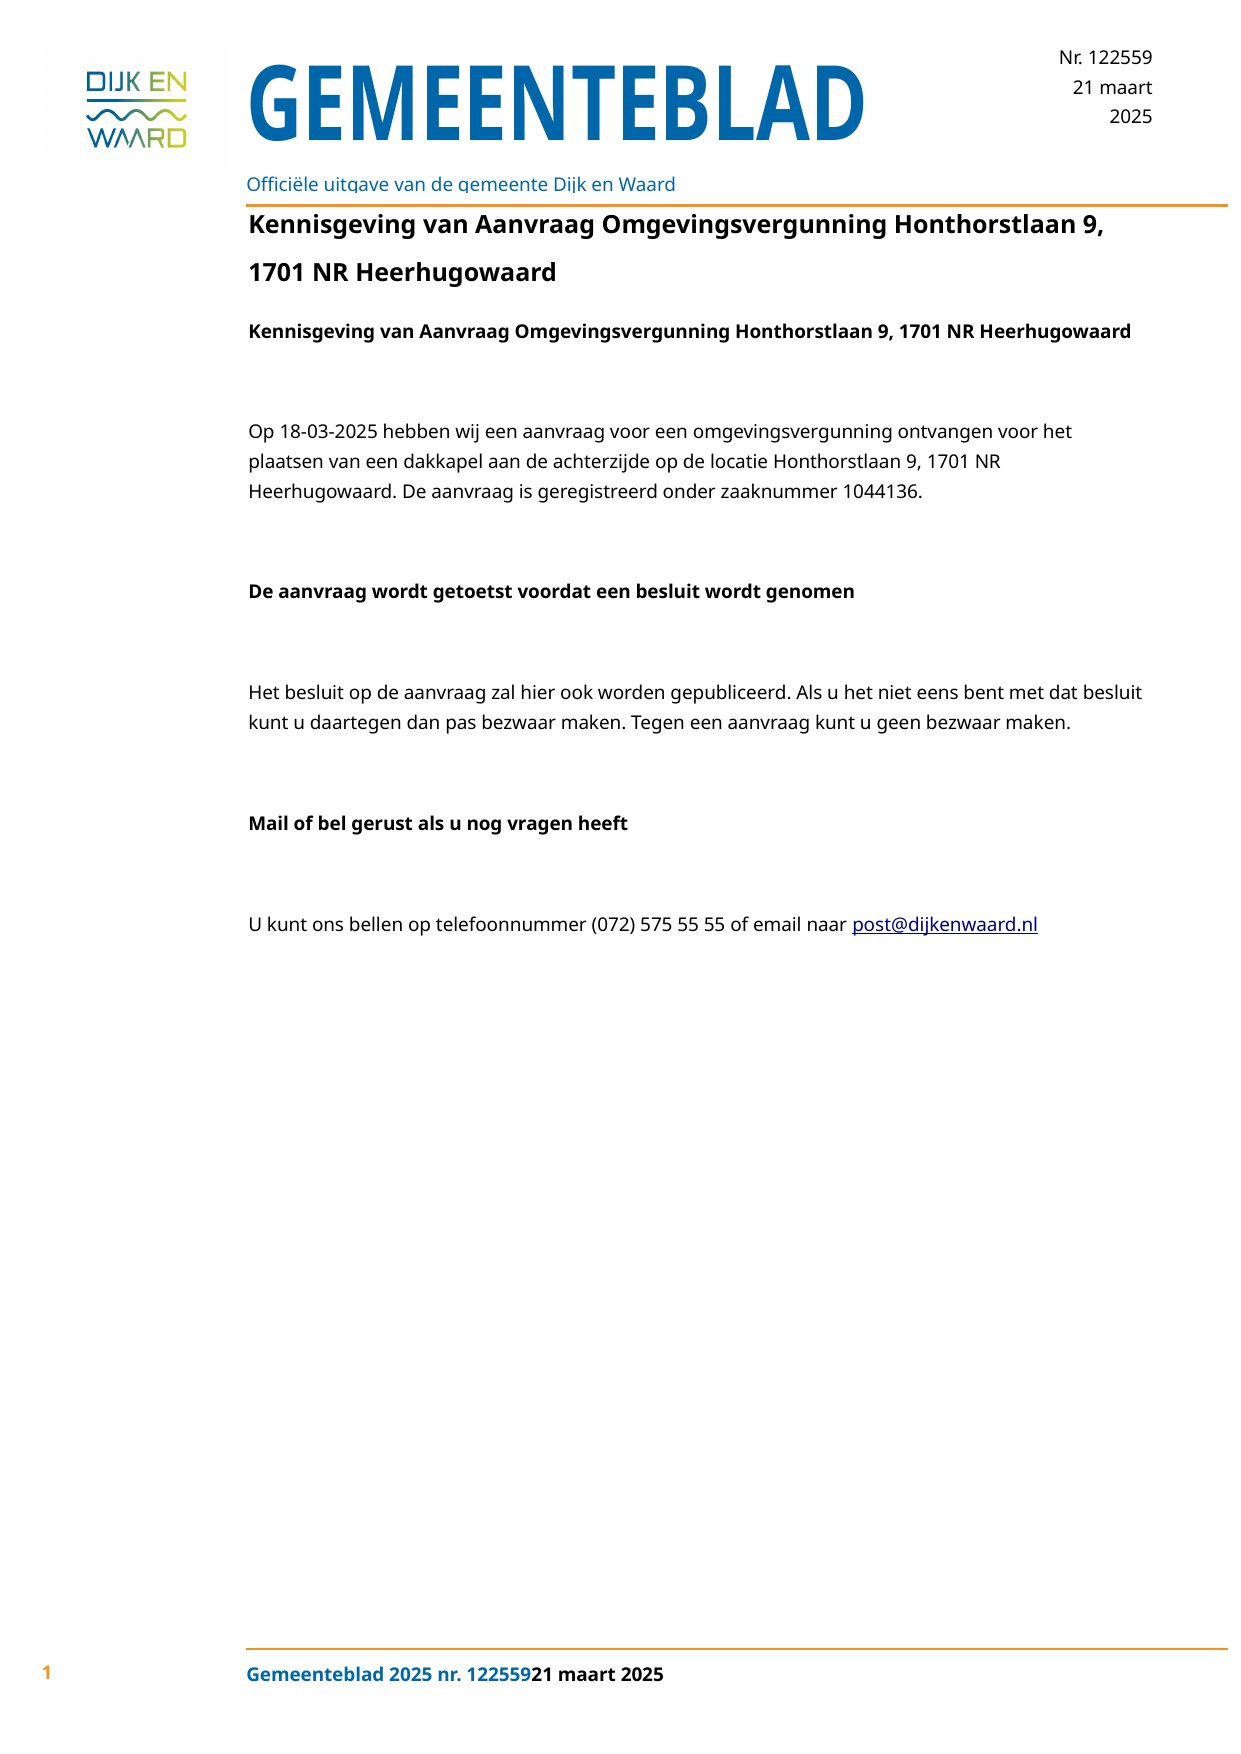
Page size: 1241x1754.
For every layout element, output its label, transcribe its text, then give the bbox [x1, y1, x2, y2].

text Mail of bel gerust als u nog vragen heeft [248, 810, 1152, 836]
text U kunt ons bellen op telefoonnummer (072) 575 55 55 of email naar post@dijkenwaard.nl [248, 911, 1152, 937]
text De aanvraag wordt getoetst voordat een besluit wordt genomen [248, 579, 1152, 604]
text Kennisgeving van Aanvraag Omgevingsvergunning Honthorstlaan 9, 1701 NR Heerhugowaard [248, 318, 1152, 344]
picture [41, 47, 231, 172]
text Op 18-03-2025 hebben wij een aanvraag voor een omgevingsvergunning ontvangen voor het plaatsen van een dakkapel aan de achterzijde op de locatie Honthorstlaan 9, 1701 NR Heerhugowaard. De aanvraag is geregistreerd onder zaaknummer 1044136. [248, 419, 1152, 504]
text Het besluit op de aanvraag zal hier ook worden gepubliceerd. Als u het niet eens bent met dat besluit kunt u daartegen dan pas bezwaar maken. Tegen een aanvraag kunt u geen bezwaar maken. [248, 679, 1152, 735]
text Kennisgeving van Aanvraag Omgevingsvergunning Honthorstlaan 9, 1701 NR Heerhugowaard [248, 207, 1152, 288]
